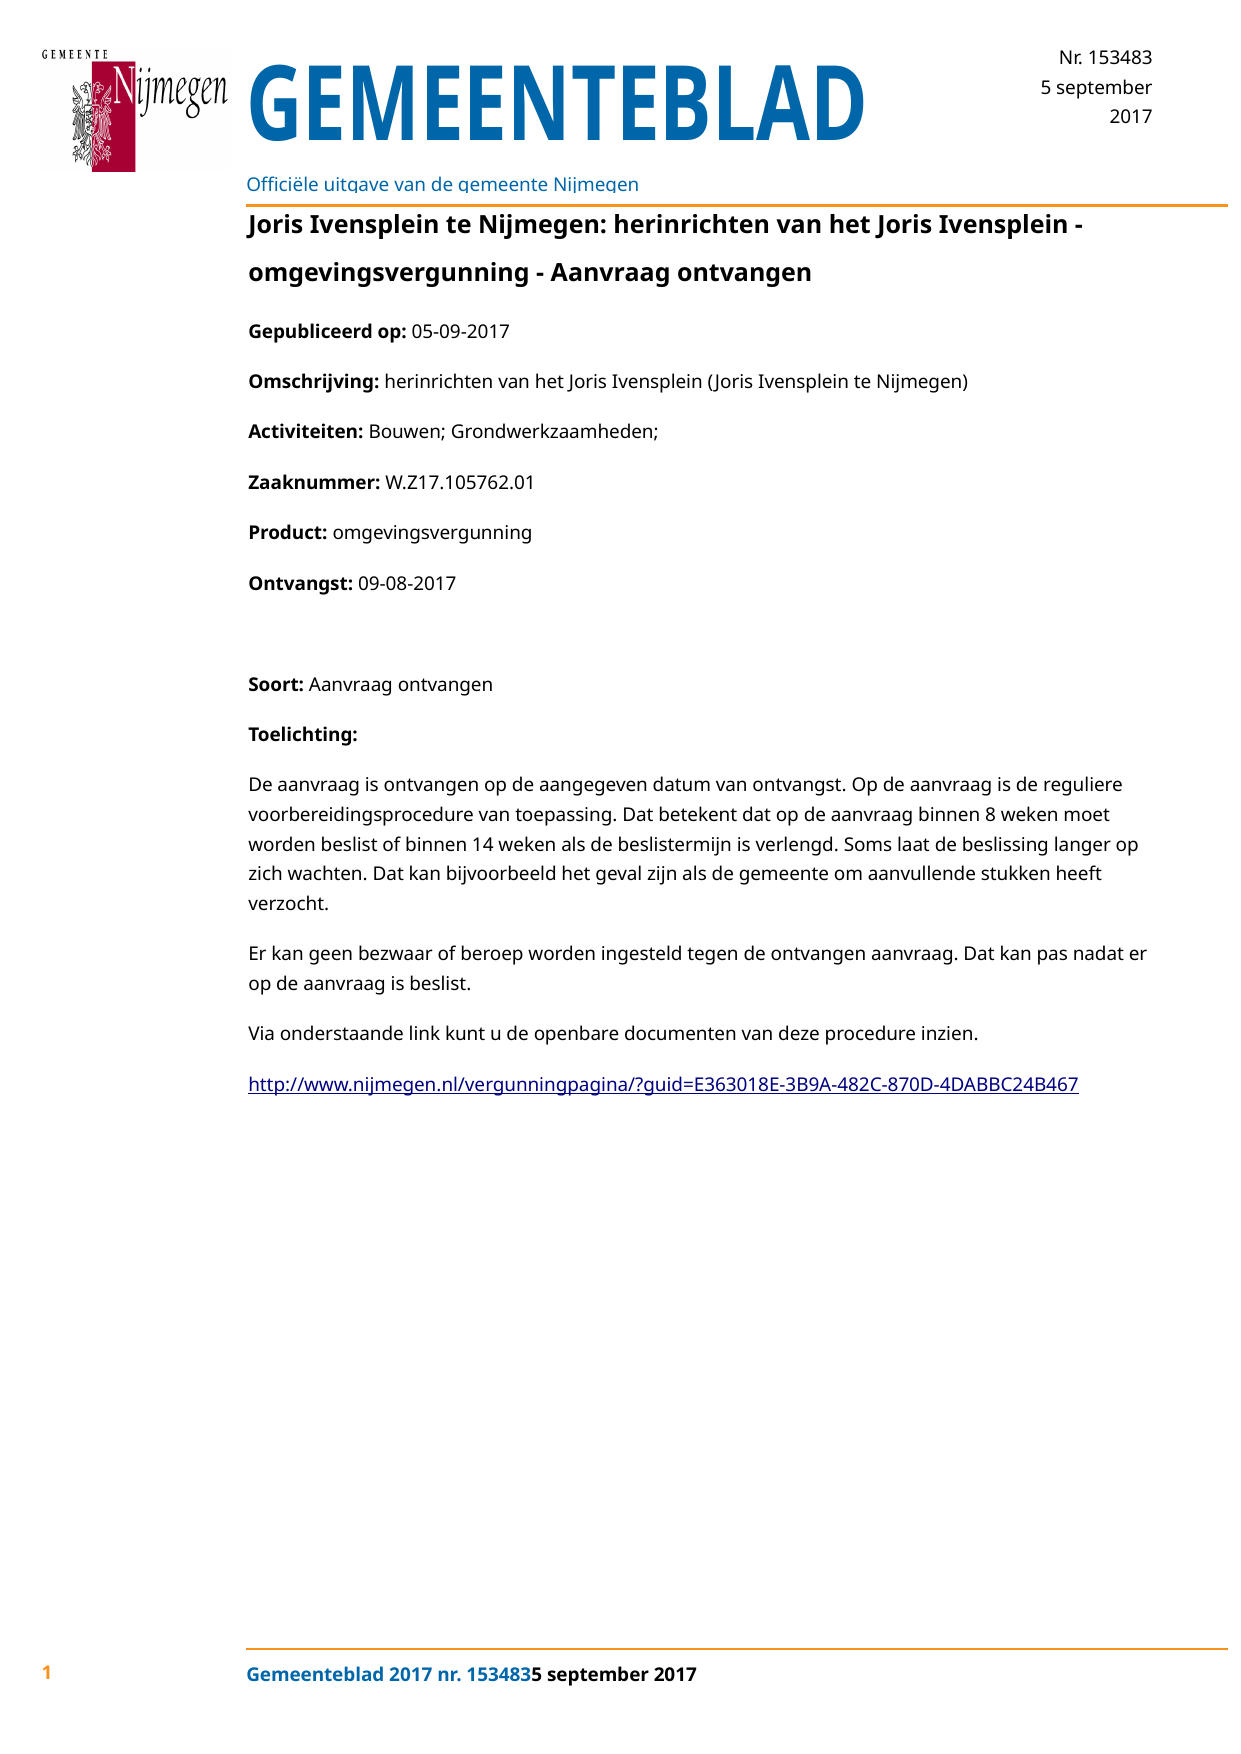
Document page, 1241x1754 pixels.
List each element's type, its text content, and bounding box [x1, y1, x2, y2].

text Omschrijving: herinrichten van het Joris Ivensplein (Joris Ivensplein te Nijmegen) [248, 368, 1152, 394]
picture [41, 47, 231, 172]
text Er kan geen bezwaar of beroep worden ingesteld tegen de ontvangen aanvraag. Dat kan pas nadat er op de aanvraag is beslist. [248, 940, 1152, 996]
text Toelichting: [248, 721, 1152, 747]
text De aanvraag is ontvangen op de aangegeven datum van ontvangst. Op de aanvraag is de reguliere voorbereidingsprocedure van toepassing. Dat betekent dat op de aanvraag binnen 8 weken moet worden beslist of binnen 14 weken als de beslistermijn is verlengd. Soms laat de beslissing langer op zich wachten. Dat kan bijvoorbeeld het geval zijn als de gemeente om aanvullende stukken heeft verzocht. [248, 772, 1152, 916]
text Soort: Aanvraag ontvangen [248, 671, 1152, 697]
text Zaaknummer: W.Z17.105762.01 [248, 469, 1152, 495]
text Ontvangst: 09-08-2017 [248, 570, 1152, 596]
text Joris Ivensplein te Nijmegen: herinrichten van het Joris Ivensplein - omgevingsvergunning - Aanvraag ontvangen [248, 207, 1152, 288]
text Product: omgevingsvergunning [248, 519, 1152, 545]
text Activiteiten: Bouwen; Grondwerkzaamheden; [248, 419, 1152, 444]
text Gepubliceerd op: 05-09-2017 [248, 318, 1152, 344]
text Via onderstaande link kunt u de openbare documenten van deze procedure inzien. [248, 1020, 1152, 1046]
text http://www.nijmegen.nl/vergunningpagina/?guid=E363018E-3B9A-482C-870D-4DABBC24B467 [248, 1071, 1152, 1097]
